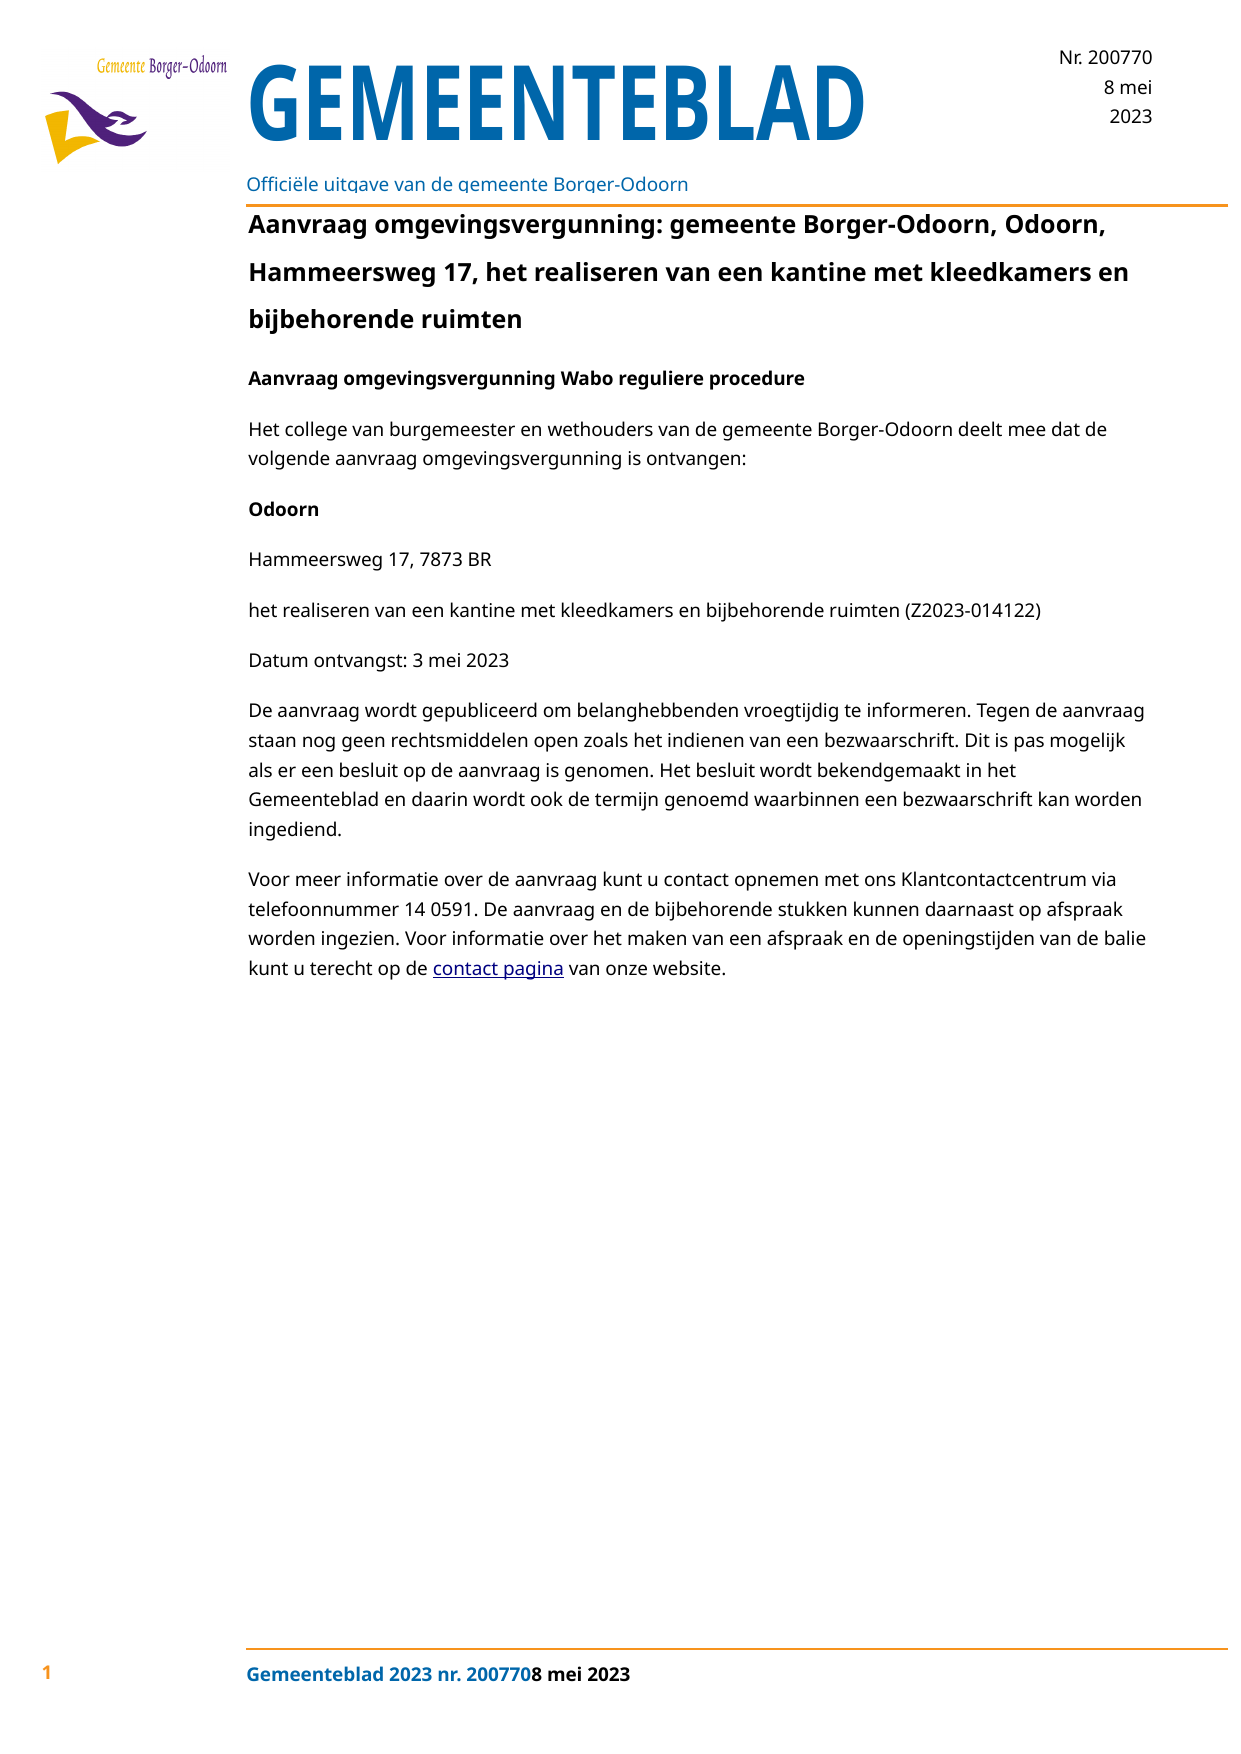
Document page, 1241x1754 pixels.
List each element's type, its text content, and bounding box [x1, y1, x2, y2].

text Datum ontvangst: 3 mei 2023 [248, 647, 1152, 673]
text het realiseren van een kantine met kleedkamers en bijbehorende ruimten (Z2023-014122) [248, 597, 1152, 622]
picture [41, 47, 231, 172]
text Hammeersweg 17, 7873 BR [248, 546, 1152, 572]
text Odoorn [248, 496, 1152, 522]
text Aanvraag omgevingsvergunning: gemeente Borger-Odoorn, Odoorn, Hammeersweg 17, het realiseren van een kantine met kleedkamers en bijbehorende ruimten [248, 207, 1152, 336]
text Voor meer informatie over de aanvraag kunt u contact opnemen met ons Klantcontactcentrum via telefoonnummer 14 0591. De aanvraag en de bijbehorende stukken kunnen daarnaast op afspraak worden ingezien. Voor informatie over het maken van een afspraak en de openingstijden van de balie kunt u terecht op de contact pagina van onze website. [248, 866, 1152, 981]
text De aanvraag wordt gepubliceerd om belanghebbenden vroegtijdig te informeren. Tegen de aanvraag staan nog geen rechtsmiddelen open zoals het indienen van een bezwaarschrift. Dit is pas mogelijk als er een besluit op de aanvraag is genomen. Het besluit wordt bekendgemaakt in het Gemeenteblad en daarin wordt ook de termijn genoemd waarbinnen een bezwaarschrift kan worden ingediend. [248, 698, 1152, 842]
text Aanvraag omgevingsvergunning Wabo reguliere procedure [248, 366, 1152, 391]
text Het college van burgemeester en wethouders van de gemeente Borger-Odoorn deelt mee dat de volgende aanvraag omgevingsvergunning is ontvangen: [248, 416, 1152, 471]
